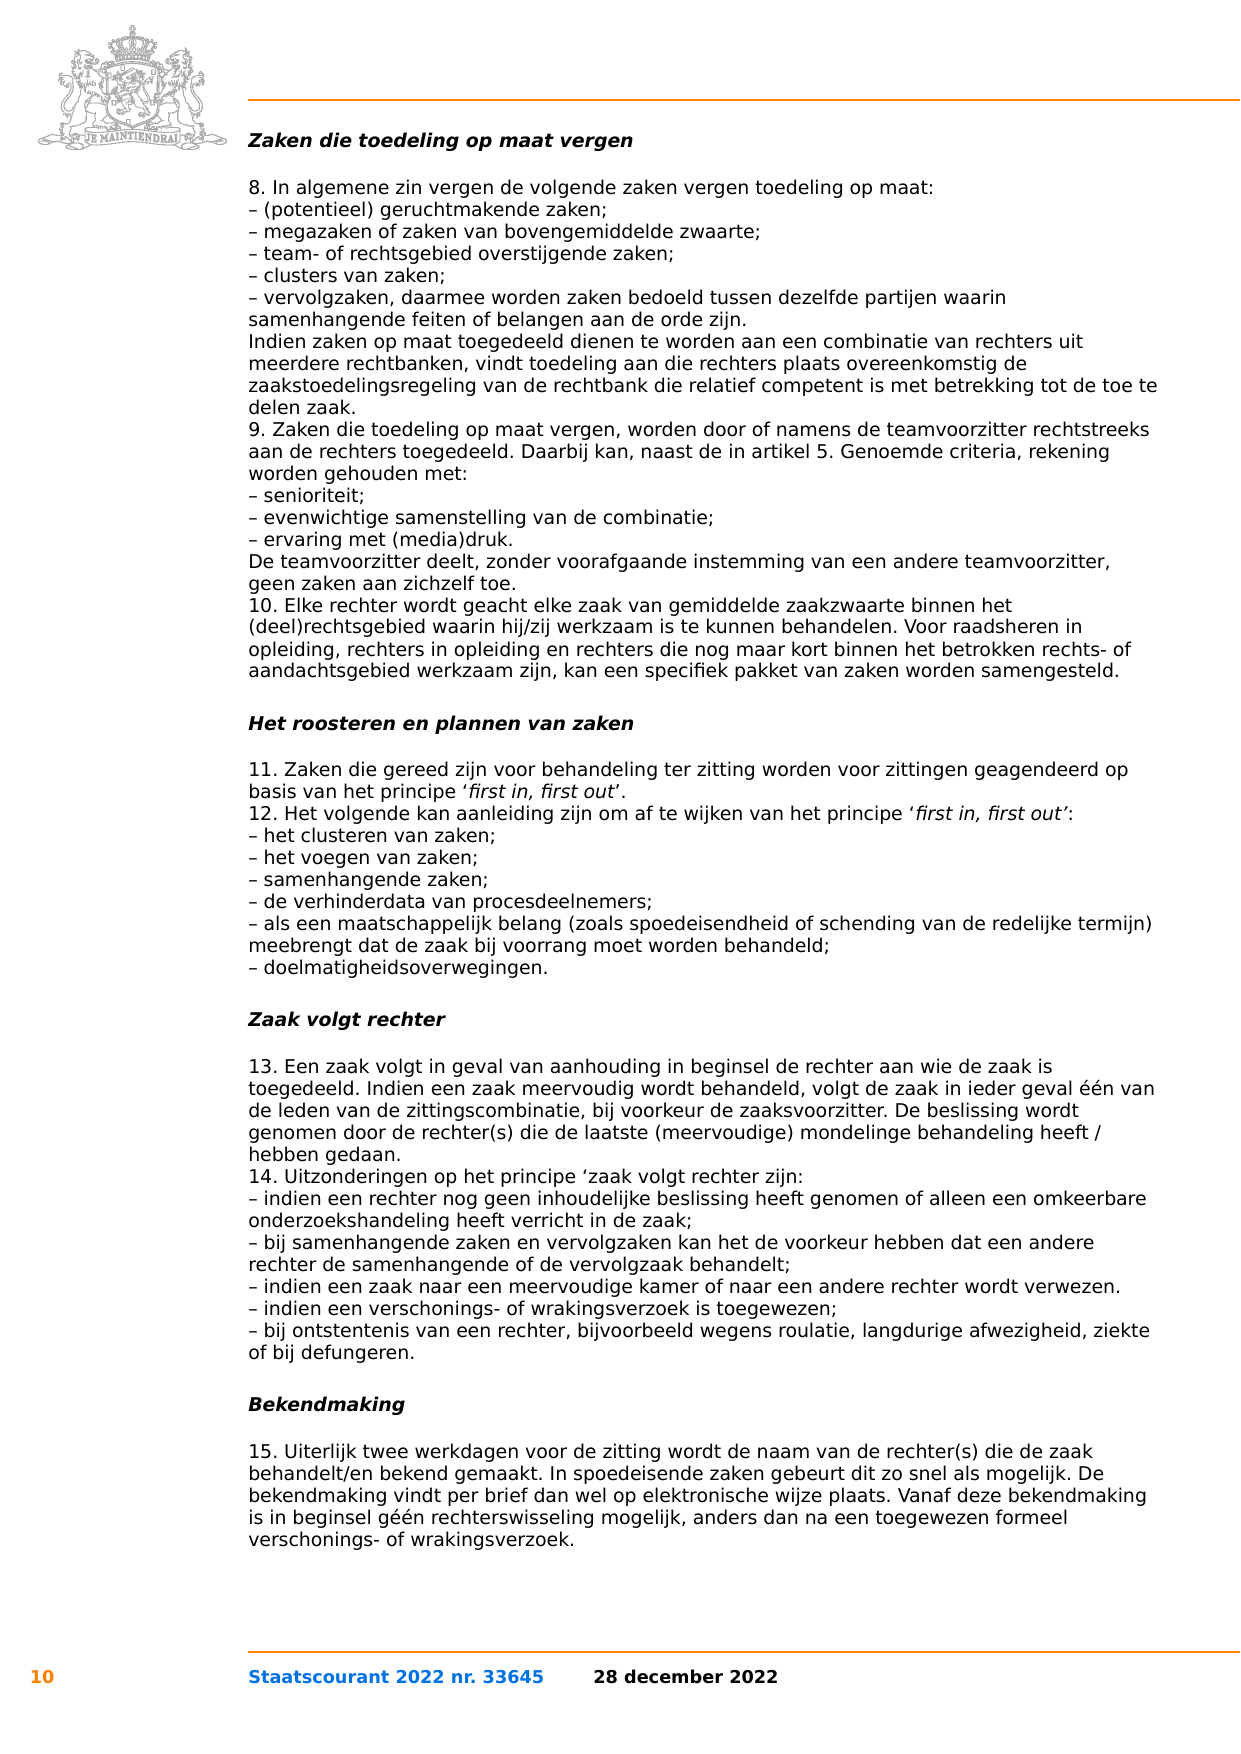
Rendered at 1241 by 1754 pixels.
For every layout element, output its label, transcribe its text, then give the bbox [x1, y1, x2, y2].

text – indien een zaak naar een meervoudige kamer of naar een andere rechter wordt verwezen. [248, 1276, 1163, 1298]
text – evenwichtige samenstelling van de combinatie; [248, 507, 1163, 528]
text 8. In algemene zin vergen de volgende zaken vergen toedeling op maat: [248, 177, 1163, 199]
text – de verhinderdata van procesdeelnemers; [248, 891, 1163, 913]
text – indien een verschonings- of wrakingsverzoek is toegewezen; [248, 1298, 1163, 1320]
text 12. Het volgende kan aanleiding zijn om af te wijken van het principe ‘first in, first out’: [248, 803, 1163, 825]
text 14. Uitzonderingen op het principe ‘zaak volgt rechter zijn: [248, 1166, 1163, 1188]
text 15. Uiterlijk twee werkdagen voor de zitting wordt de naam van de rechter(s) die de zaak behandelt/en bekend gemaakt. In spoedeisende zaken gebeurt dit zo snel als mogelijk. De bekendmaking vindt per brief dan wel op elektronische wijze plaats. Vanaf deze bekendmaking is in beginsel géén rechterswisseling mogelijk, anders dan na een toegewezen formeel verschonings- of wrakingsverzoek. [248, 1441, 1163, 1551]
text – clusters van zaken; [248, 265, 1163, 287]
text – samenhangende zaken; [248, 869, 1163, 891]
text De teamvoorzitter deelt, zonder voorafgaande instemming van een andere teamvoorzitter, geen zaken aan zichzelf toe. [248, 551, 1163, 594]
text 13. Een zaak volgt in geval van aanhouding in beginsel de rechter aan wie de zaak is toegedeeld. Indien een zaak meervoudig wordt behandeld, volgt de zaak in ieder geval één van de leden van de zittingscombinatie, bij voorkeur de zaaksvoorzitter. De beslissing wordt genomen door de rechter(s) die de laatste (meervoudige) mondelinge behandeling heeft / hebben gedaan. [248, 1056, 1163, 1166]
subtitle Bekendmaking [248, 1394, 1163, 1416]
text 11. Zaken die gereed zijn voor behandeling ter zitting worden voor zittingen geagendeerd op basis van het principe ‘first in, first out’. [248, 759, 1163, 803]
text – bij samenhangende zaken en vervolgzaken kan het de voorkeur hebben dat een andere rechter de samenhangende of de vervolgzaak behandelt; [248, 1232, 1163, 1276]
text – team- of rechtsgebied overstijgende zaken; [248, 243, 1163, 265]
picture [38, 25, 227, 150]
text 9. Zaken die toedeling op maat vergen, worden door of namens de teamvoorzitter rechtstreeks aan de rechters toegedeeld. Daarbij kan, naast de in artikel 5. Genoemde criteria, rekening worden gehouden met: [248, 419, 1163, 484]
text – indien een rechter nog geen inhoudelijke beslissing heeft genomen of alleen een omkeerbare onderzoekshandeling heeft verricht in de zaak; [248, 1188, 1163, 1232]
text – doelmatigheidsoverwegingen. [248, 957, 1163, 979]
text – vervolgzaken, daarmee worden zaken bedoeld tussen dezelfde partijen waarin samenhangende feiten of belangen aan de orde zijn. [248, 287, 1163, 331]
text – als een maatschappelijk belang (zoals spoedeisendheid of schending van de redelijke termijn) meebrengt dat de zaak bij voorrang moet worden behandeld; [248, 913, 1163, 957]
text – bij ontstentenis van een rechter, bijvoorbeeld wegens roulatie, langdurige afwezigheid, ziekte of bij defungeren. [248, 1320, 1163, 1364]
text – megazaken of zaken van bovengemiddelde zwaarte; [248, 221, 1163, 243]
subtitle Het roosteren en plannen van zaken [248, 712, 1163, 734]
text – het voegen van zaken; [248, 847, 1163, 869]
subtitle Zaak volgt rechter [248, 1009, 1163, 1031]
text Indien zaken op maat toegedeeld dienen te worden aan een combinatie van rechters uit meerdere rechtbanken, vindt toedeling aan die rechters plaats overeenkomstig de zaakstoedelingsregeling van de rechtbank die relatief competent is met betrekking tot de toe te delen zaak. [248, 331, 1163, 419]
text – senioriteit; [248, 484, 1163, 507]
text 10. Elke rechter wordt geacht elke zaak van gemiddelde zaakzwaarte binnen het (deel)rechtsgebied waarin hij/zij werkzaam is te kunnen behandelen. Voor raadsheren in opleiding, rechters in opleiding en rechters die nog maar kort binnen het betrokken rechts- of aandachtsgebied werkzaam zijn, kan een specifiek pakket van zaken worden samengesteld. [248, 594, 1163, 682]
subtitle Zaken die toedeling op maat vergen [248, 130, 1163, 152]
text – (potentieel) geruchtmakende zaken; [248, 199, 1163, 221]
text – het clusteren van zaken; [248, 825, 1163, 847]
text – ervaring met (media)druk. [248, 528, 1163, 551]
